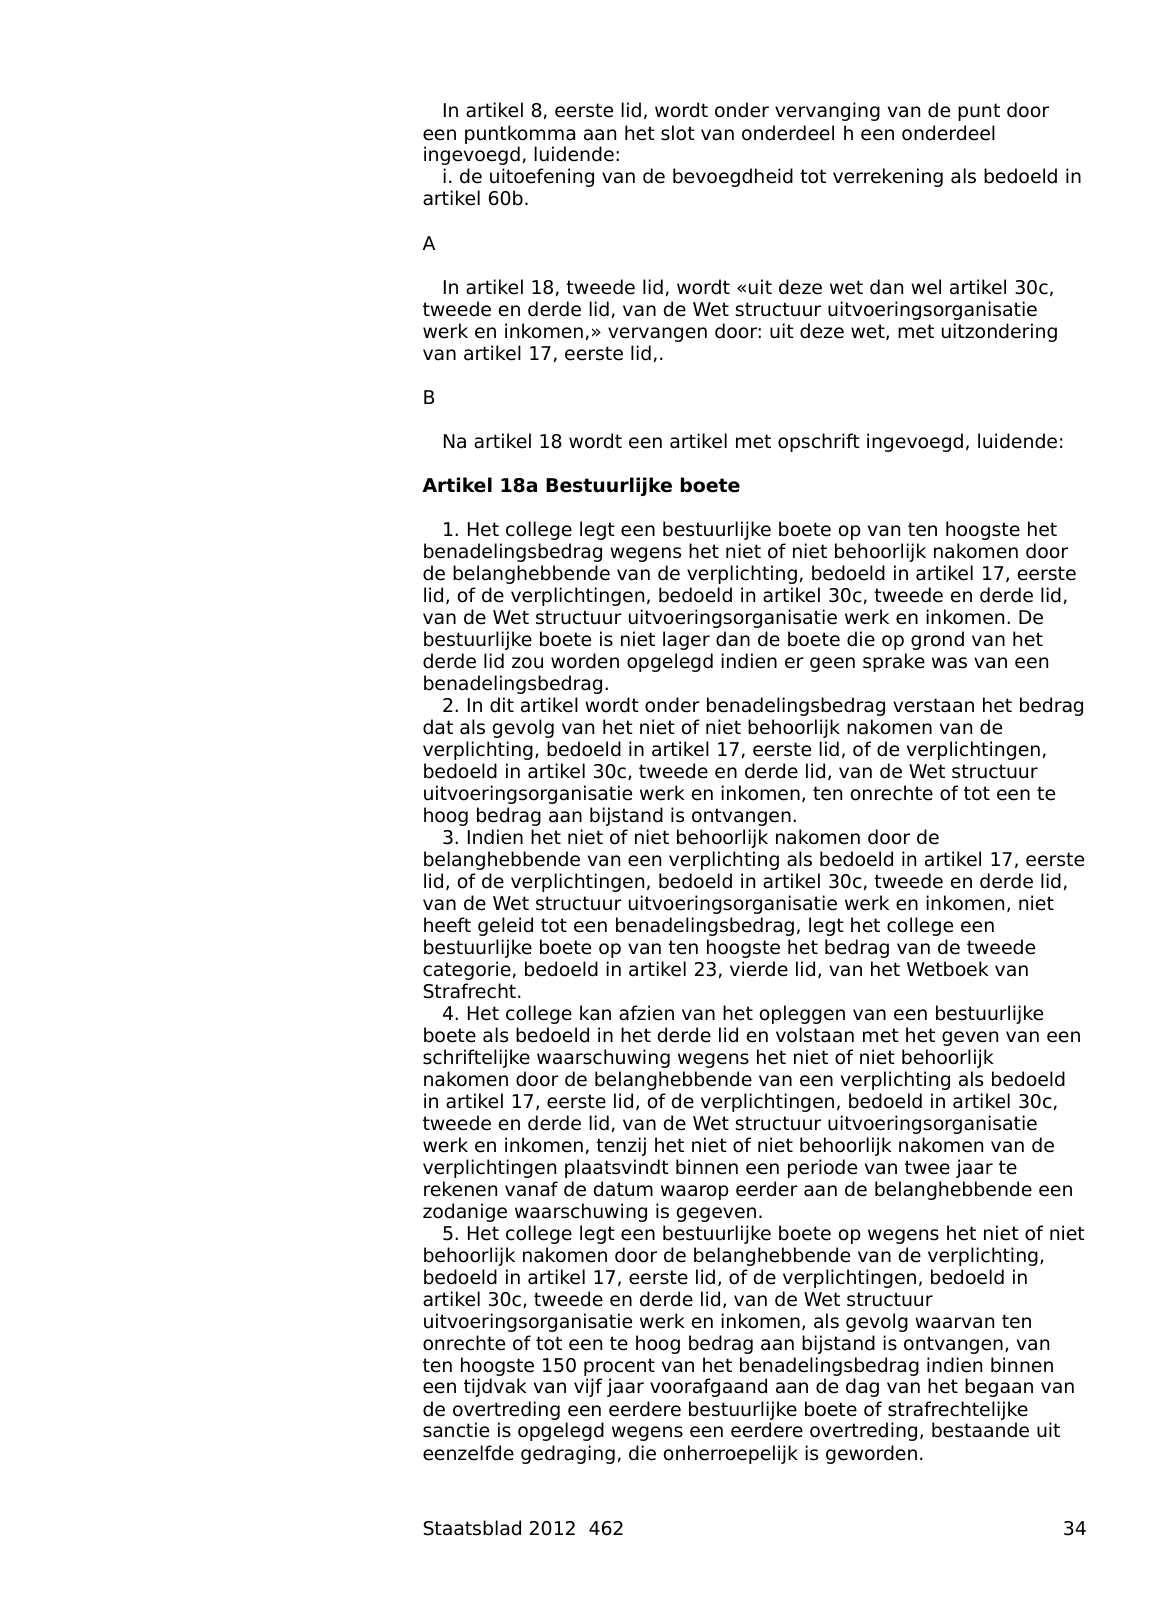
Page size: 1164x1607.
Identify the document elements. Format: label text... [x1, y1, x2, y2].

text B [422, 387, 1087, 409]
text 2. In dit artikel wordt onder benadelingsbedrag verstaan het bedrag dat als gevolg van het niet of niet behoorlijk nakomen van de verplichting, bedoeld in artikel 17, eerste lid, of de verplichtingen, bedoeld in artikel 30c, tweede en derde lid, van de Wet structuur uitvoeringsorganisatie werk en inkomen, ten onrechte of tot een te hoog bedrag aan bijstand is ontvangen. [422, 695, 1087, 827]
text 4. Het college kan afzien van het opleggen van een bestuurlijke boete als bedoeld in het derde lid en volstaan met het geven van een schriftelijke waarschuwing wegens het niet of niet behoorlijk nakomen door de belanghebbende van een verplichting als bedoeld in artikel 17, eerste lid, of de verplichtingen, bedoeld in artikel 30c, tweede en derde lid, van de Wet structuur uitvoeringsorganisatie werk en inkomen, tenzij het niet of niet behoorlijk nakomen van de verplichtingen plaatsvindt binnen een periode van twee jaar te rekenen vanaf de datum waarop eerder aan de belanghebbende een zodanige waarschuwing is gegeven. [422, 1003, 1087, 1223]
text 5. Het college legt een bestuurlijke boete op wegens het niet of niet behoorlijk nakomen door de belanghebbende van de verplichting, bedoeld in artikel 17, eerste lid, of de verplichtingen, bedoeld in artikel 30c, tweede en derde lid, van de Wet structuur uitvoeringsorganisatie werk en inkomen, als gevolg waarvan ten onrechte of tot een te hoog bedrag aan bijstand is ontvangen, van ten hoogste 150 procent van het benadelingsbedrag indien binnen een tijdvak van vijf jaar voorafgaand aan de dag van het begaan van de overtreding een eerdere bestuurlijke boete of strafrechtelijke sanctie is opgelegd wegens een eerdere overtreding, bestaande uit eenzelfde gedraging, die onherroepelijk is geworden. [422, 1223, 1087, 1464]
text A [422, 232, 1087, 254]
text Na artikel 18 wordt een artikel met opschrift ingevoegd, luidende: [422, 431, 1087, 453]
text i. de uitoefening van de bevoegdheid tot verrekening als bedoeld in artikel 60b. [422, 166, 1087, 210]
subtitle Artikel 18a Bestuurlijke boete [422, 475, 1087, 497]
text 1. Het college legt een bestuurlijke boete op van ten hoogste het benadelingsbedrag wegens het niet of niet behoorlijk nakomen door de belanghebbende van de verplichting, bedoeld in artikel 17, eerste lid, of de verplichtingen, bedoeld in artikel 30c, tweede en derde lid, van de Wet structuur uitvoeringsorganisatie werk en inkomen. De bestuurlijke boete is niet lager dan de boete die op grond van het derde lid zou worden opgelegd indien er geen sprake was van een benadelingsbedrag. [422, 519, 1087, 695]
text In artikel 18, tweede lid, wordt «uit deze wet dan wel artikel 30c, tweede en derde lid, van de Wet structuur uitvoeringsorganisatie werk en inkomen,» vervangen door: uit deze wet, met uitzondering van artikel 17, eerste lid,. [422, 277, 1087, 364]
text 3. Indien het niet of niet behoorlijk nakomen door de belanghebbende van een verplichting als bedoeld in artikel 17, eerste lid, of de verplichtingen, bedoeld in artikel 30c, tweede en derde lid, van de Wet structuur uitvoeringsorganisatie werk en inkomen, niet heeft geleid tot een benadelingsbedrag, legt het college een bestuurlijke boete op van ten hoogste het bedrag van de tweede categorie, bedoeld in artikel 23, vierde lid, van het Wetboek van Strafrecht. [422, 827, 1087, 1003]
text In artikel 8, eerste lid, wordt onder vervanging van de punt door een puntkomma aan het slot van onderdeel h een onderdeel ingevoegd, luidende: [422, 100, 1087, 166]
